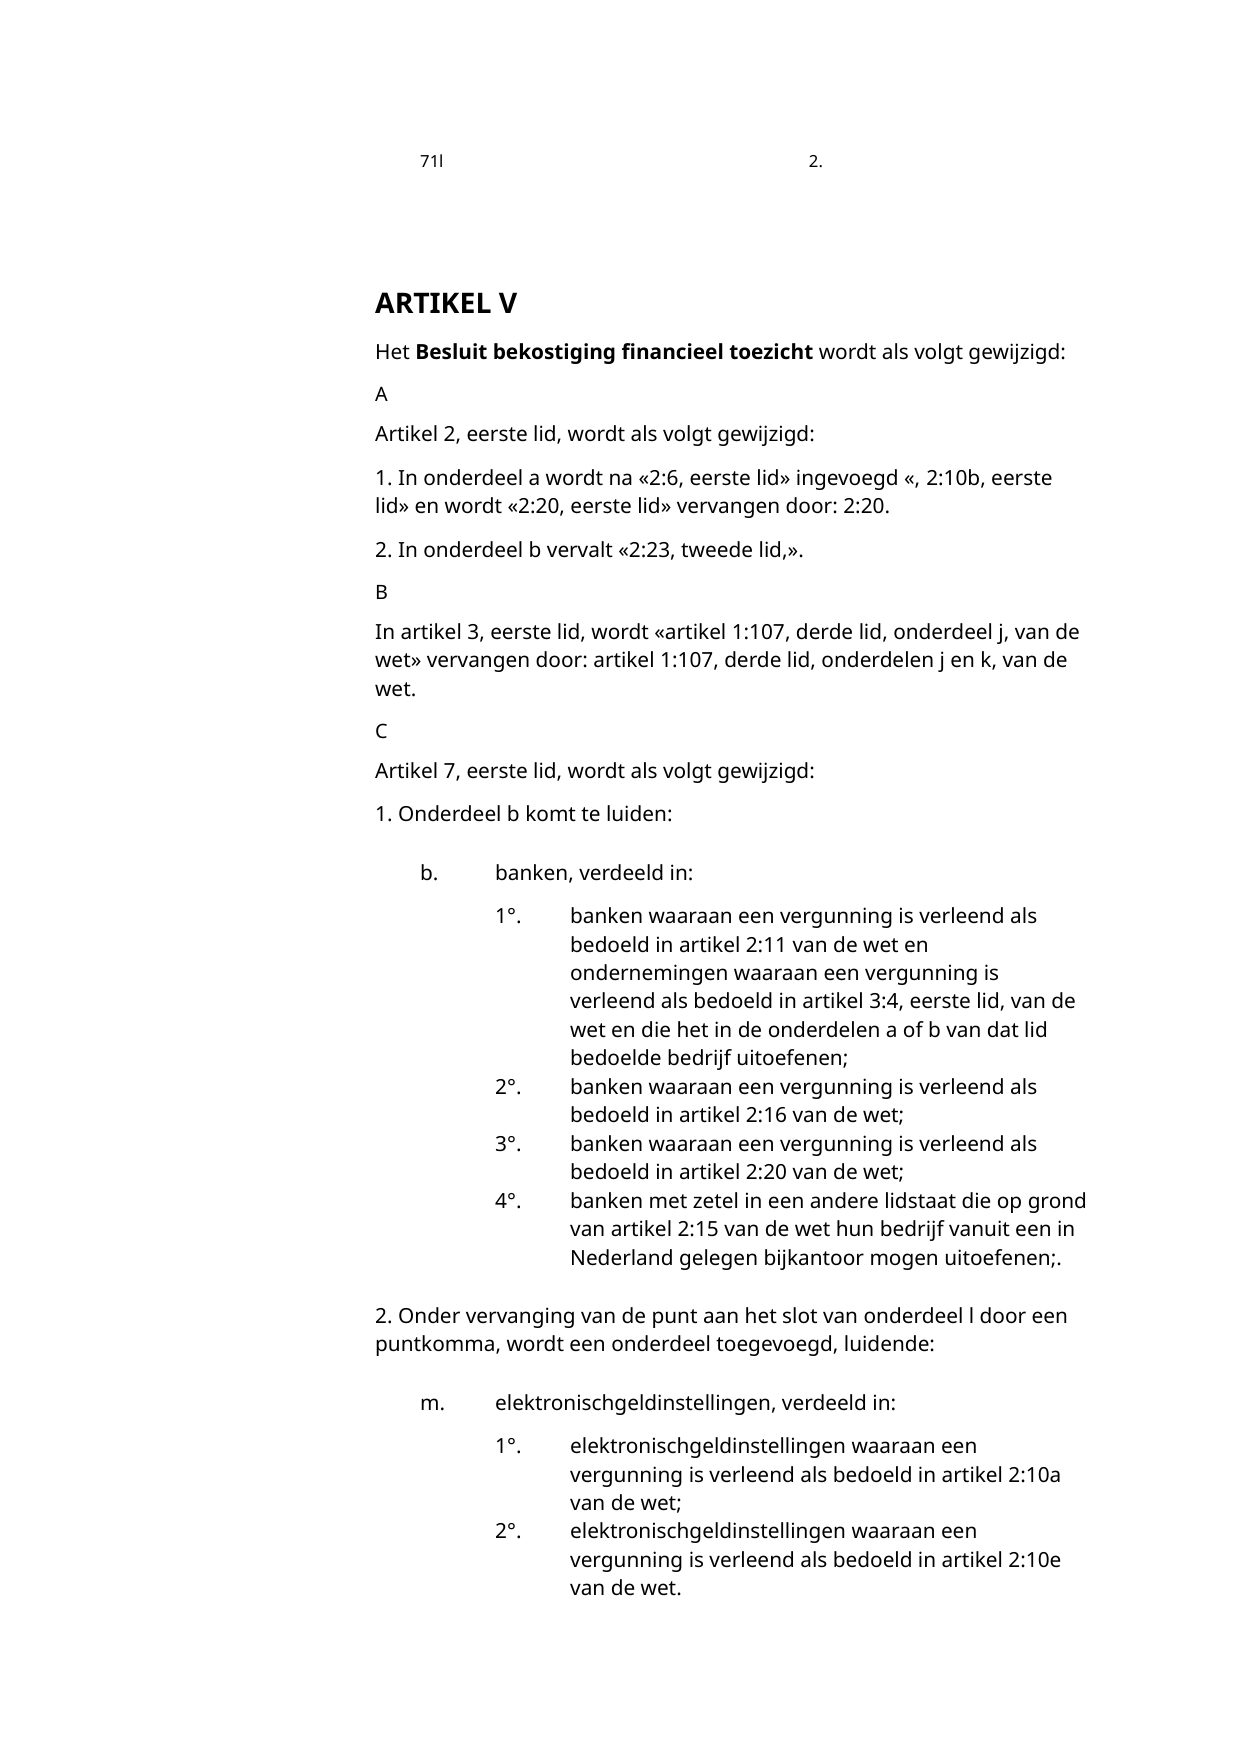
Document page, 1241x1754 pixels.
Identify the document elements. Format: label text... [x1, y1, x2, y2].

list banken, verdeeld in: [420, 858, 1090, 886]
text C [375, 717, 1090, 744]
list elektronischgeldinstellingen, verdeeld in: [420, 1388, 1090, 1416]
list banken waaraan een vergunning is verleend als bedoeld in artikel 2:11 van de wet en ondernemingen waaraan een vergunning is verleend als bedoeld in artikel 3:4, eerste lid, van de wet en die het in de onderdelen a of b van dat lid bedoelde bedrijf uitoefenen; [495, 901, 1090, 1072]
list banken met zetel in een andere lidstaat die op grond van artikel 2:15 van de wet hun bedrijf vanuit een in Nederland gelegen bijkantoor mogen uitoefenen;. [495, 1186, 1090, 1271]
text 1. In onderdeel a wordt na «2:6, eerste lid» ingevoegd «, 2:10b, eerste lid» en wordt «2:20, eerste lid» vervangen door: 2:20. [375, 463, 1090, 520]
text B [375, 578, 1090, 605]
text Artikel 7, eerste lid, wordt als volgt gewijzigd: [375, 756, 1090, 784]
text A [375, 381, 1090, 408]
table_cell 71l [420, 150, 809, 203]
text 2. In onderdeel b vervalt «2:23, tweede lid,». [375, 535, 1090, 563]
table_cell 2. [809, 150, 1090, 203]
subtitle ARTIKEL V [375, 284, 1090, 322]
list banken waaraan een vergunning is verleend als bedoeld in artikel 2:20 van de wet; [495, 1129, 1090, 1186]
text In artikel 3, eerste lid, wordt «artikel 1:107, derde lid, onderdeel j, van de wet» vervangen door: artikel 1:107, derde lid, onderdelen j en k, van de wet. [375, 617, 1090, 702]
text 2. Onder vervanging van de punt aan het slot van onderdeel l door een puntkomma, wordt een onderdeel toegevoegd, luidende: [375, 1301, 1090, 1358]
list elektronischgeldinstellingen waaraan een vergunning is verleend als bedoeld in artikel 2:10a van de wet; [495, 1431, 1090, 1517]
list elektronischgeldinstellingen waaraan een vergunning is verleend als bedoeld in artikel 2:10e van de wet. [495, 1517, 1090, 1602]
text Artikel 2, eerste lid, wordt als volgt gewijzigd: [375, 419, 1090, 448]
list banken waaraan een vergunning is verleend als bedoeld in artikel 2:16 van de wet; [495, 1072, 1090, 1129]
text Het Besluit bekostiging financieel toezicht wordt als volgt gewijzigd: [375, 337, 1090, 366]
text 1. Onderdeel b komt te luiden: [375, 799, 1090, 828]
